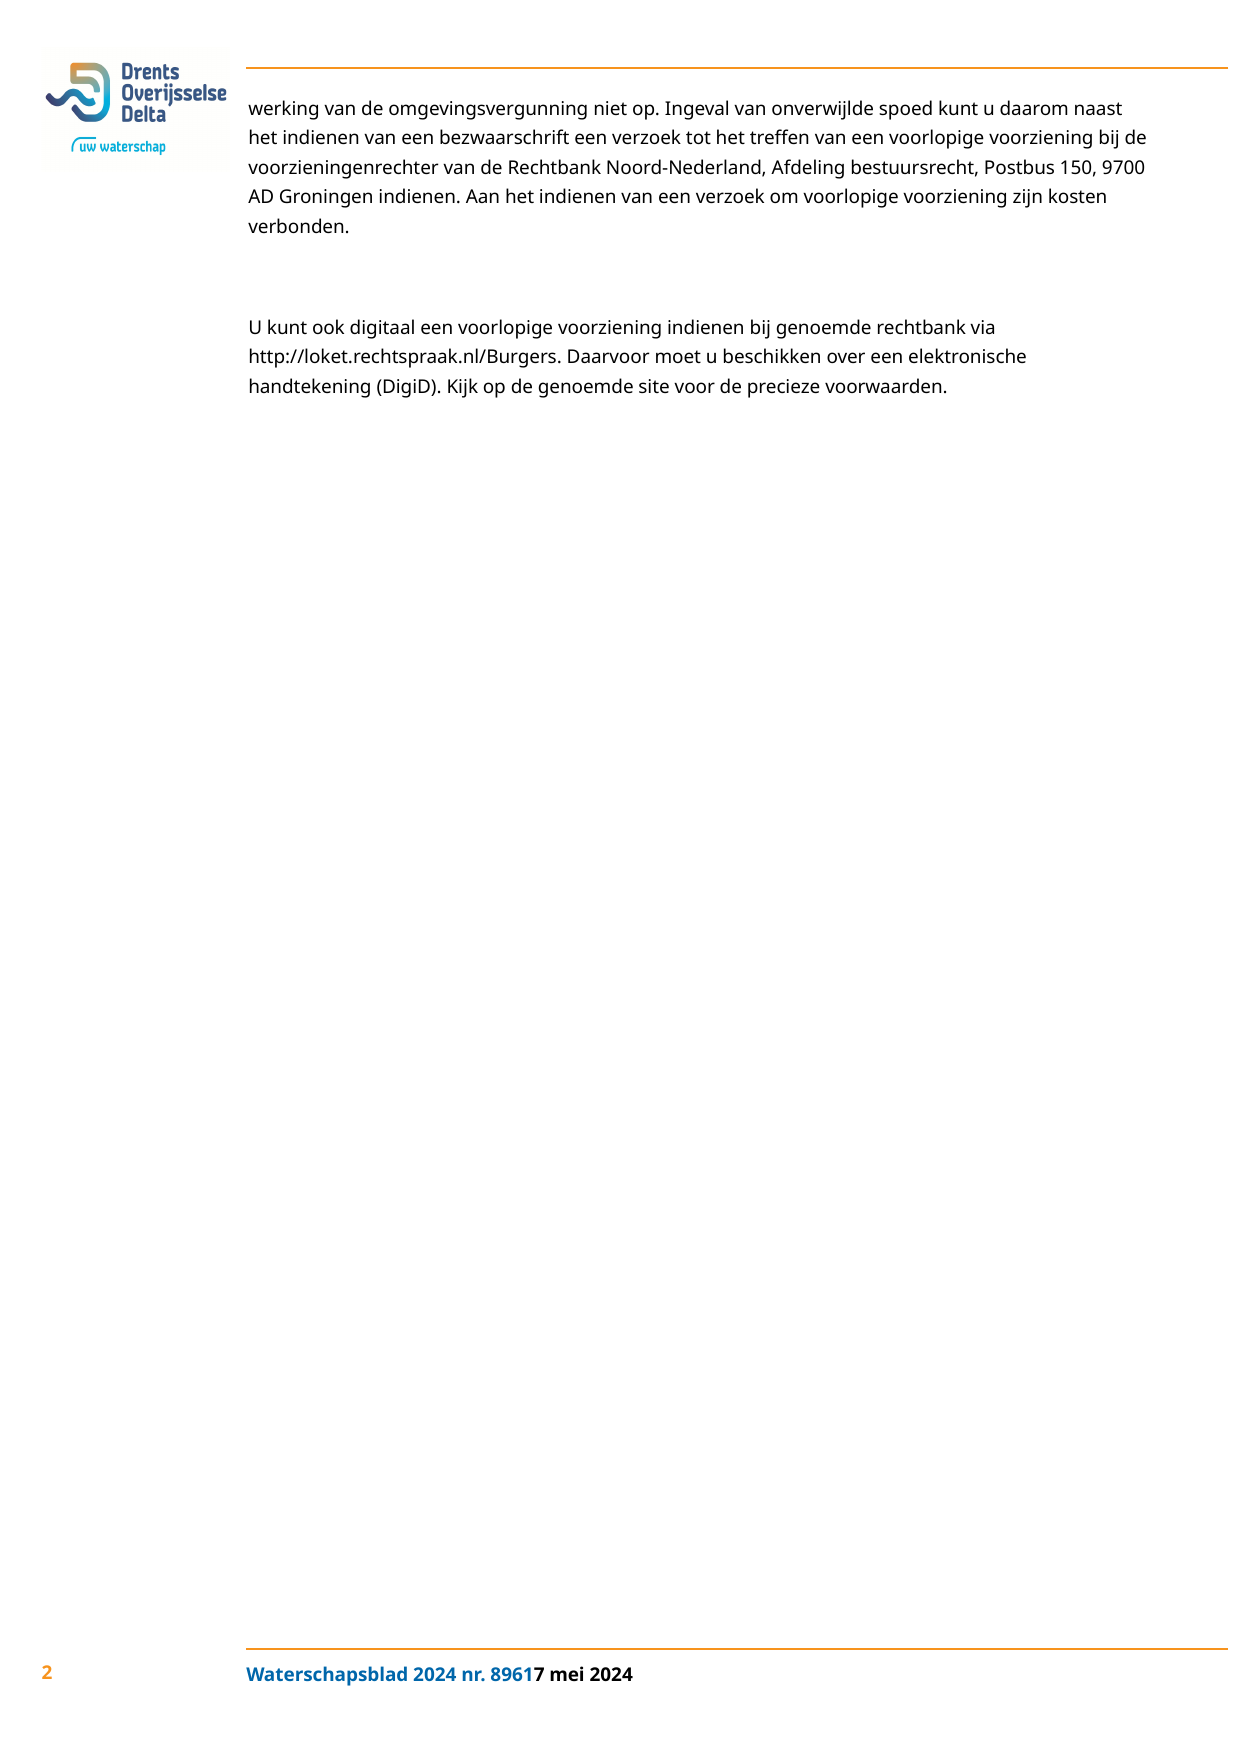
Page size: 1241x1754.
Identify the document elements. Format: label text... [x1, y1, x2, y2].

picture [41, 47, 231, 172]
text werking van de omgevingsvergunning niet op. Ingeval van onverwijlde spoed kunt u daarom naast het indienen van een bezwaarschrift een verzoek tot het treffen van een voorlopige voorziening bij de voorzieningenrechter van de Rechtbank Noord-Nederland, Afdeling bestuursrecht, Postbus 150, 9700 AD Groningen indienen. Aan het indienen van een verzoek om voorlopige voorziening zijn kosten verbonden. [248, 95, 1152, 239]
text U kunt ook digitaal een voorlopige voorziening indienen bij genoemde rechtbank via http://loket.rechtspraak.nl/Burgers. Daarvoor moet u beschikken over een elektronische handtekening (DigiD). Kijk op de genoemde site voor de precieze voorwaarden. [248, 314, 1152, 399]
